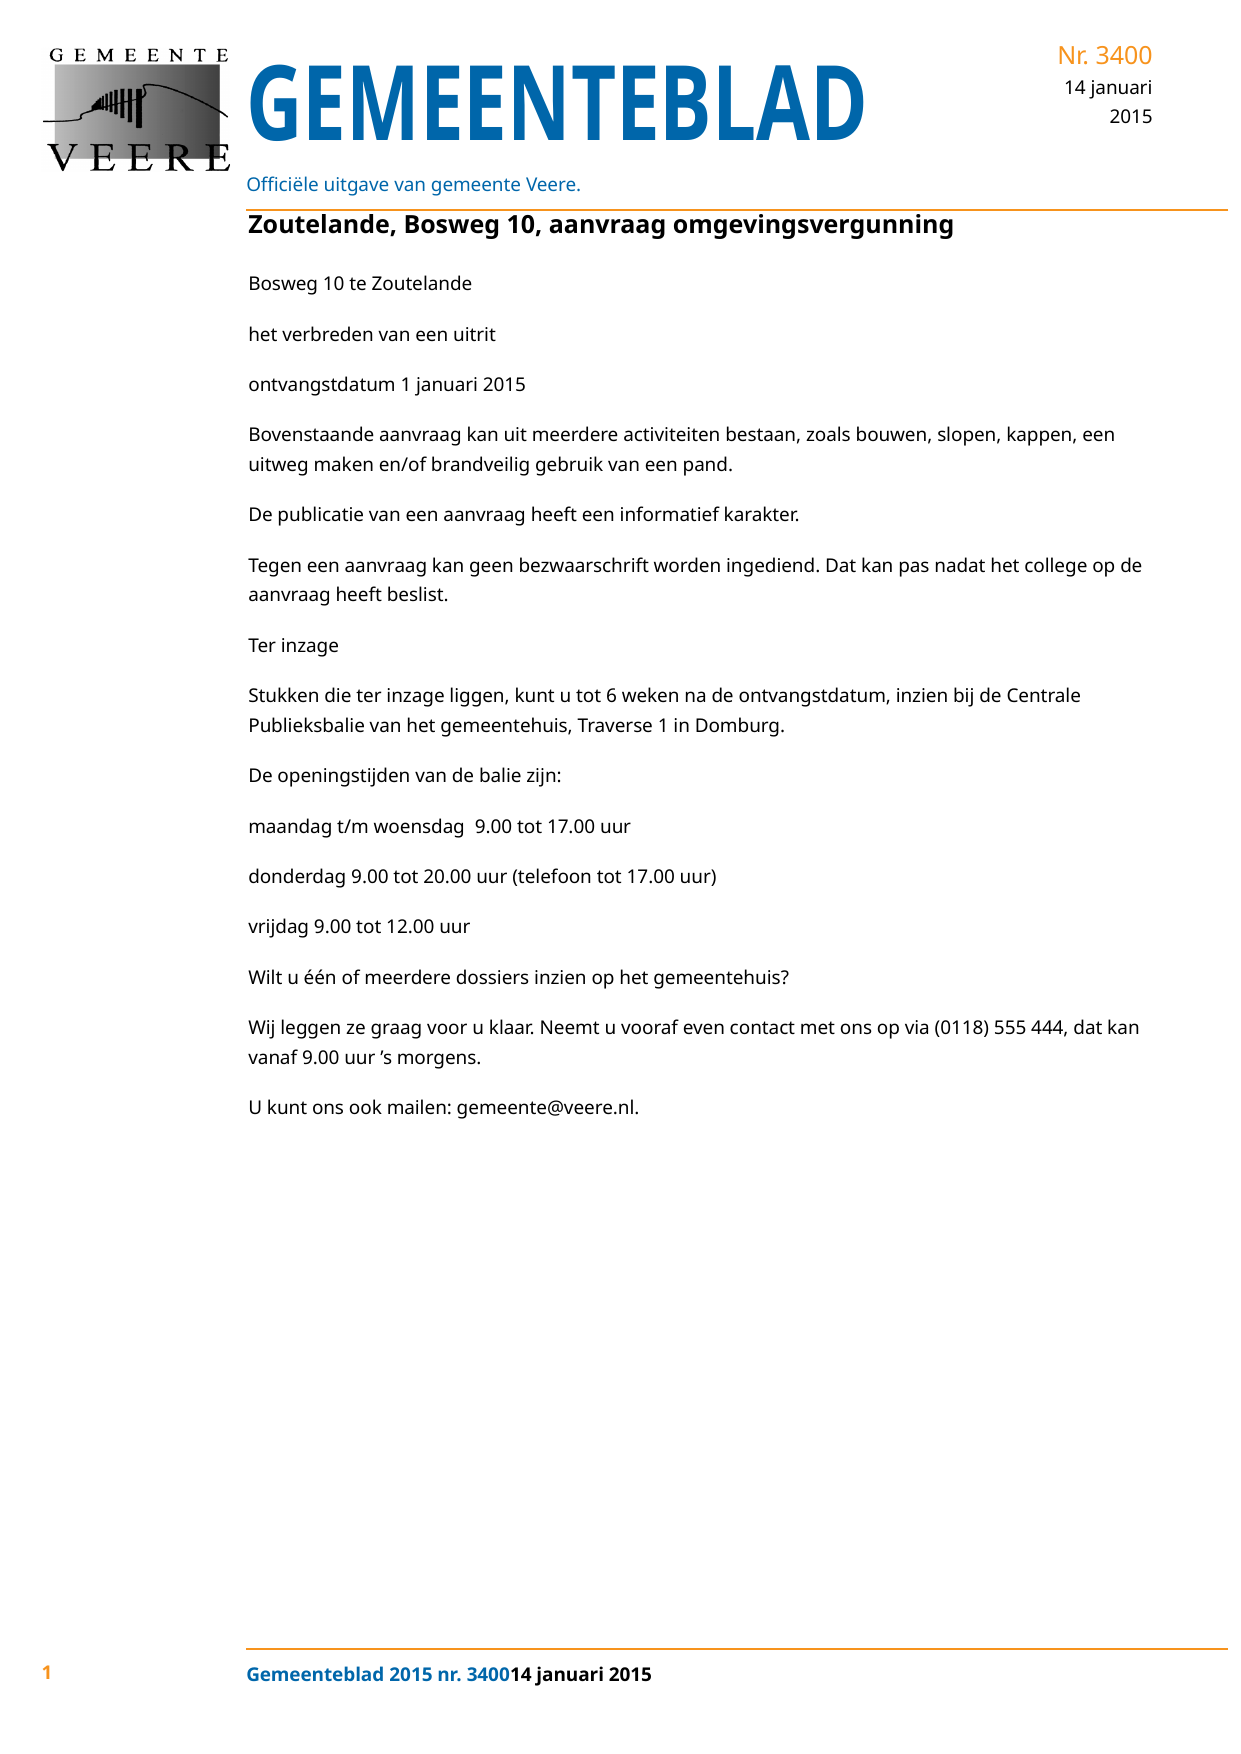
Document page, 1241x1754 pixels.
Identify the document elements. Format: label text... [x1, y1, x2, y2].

text De publicatie van een aanvraag heeft een informatief karakter. [248, 502, 1152, 527]
text Bosweg 10 te Zoutelande [248, 270, 1152, 296]
text Tegen een aanvraag kan geen bezwaarschrift worden ingediend. Dat kan pas nadat het college op de aanvraag heeft beslist. [248, 552, 1152, 607]
text De openingstijden van de balie zijn: [248, 762, 1152, 788]
text Wij leggen ze graag voor u klaar. Neemt u vooraf even contact met ons op via (0118) 555 444, dat kan vanaf 9.00 uur ’s morgens. [248, 1014, 1152, 1070]
text ontvangstdatum 1 januari 2015 [248, 371, 1152, 397]
text Zoutelande, Bosweg 10, aanvraag omgevingsvergunning [248, 211, 1152, 241]
text Stukken die ter inzage liggen, kunt u tot 6 weken na de ontvangstdatum, inzien bij de Centrale Publieksbalie van het gemeentehuis, Traverse 1 in Domburg. [248, 682, 1152, 738]
text donderdag 9.00 tot 20.00 uur (telefoon tot 17.00 uur) [248, 863, 1152, 889]
text U kunt ons ook mailen: gemeente@veere.nl. [248, 1094, 1152, 1120]
text het verbreden van een uitrit [248, 321, 1152, 346]
text maandag t/m woensdag 9.00 tot 17.00 uur [248, 813, 1152, 838]
picture [41, 47, 231, 172]
text Ter inzage [248, 632, 1152, 658]
text vrijdag 9.00 tot 12.00 uur [248, 914, 1152, 939]
text Wilt u één of meerdere dossiers inzien op het gemeentehuis? [248, 964, 1152, 990]
text Bovenstaande aanvraag kan uit meerdere activiteiten bestaan, zoals bouwen, slopen, kappen, een uitweg maken en/of brandveilig gebruik van een pand. [248, 422, 1152, 477]
